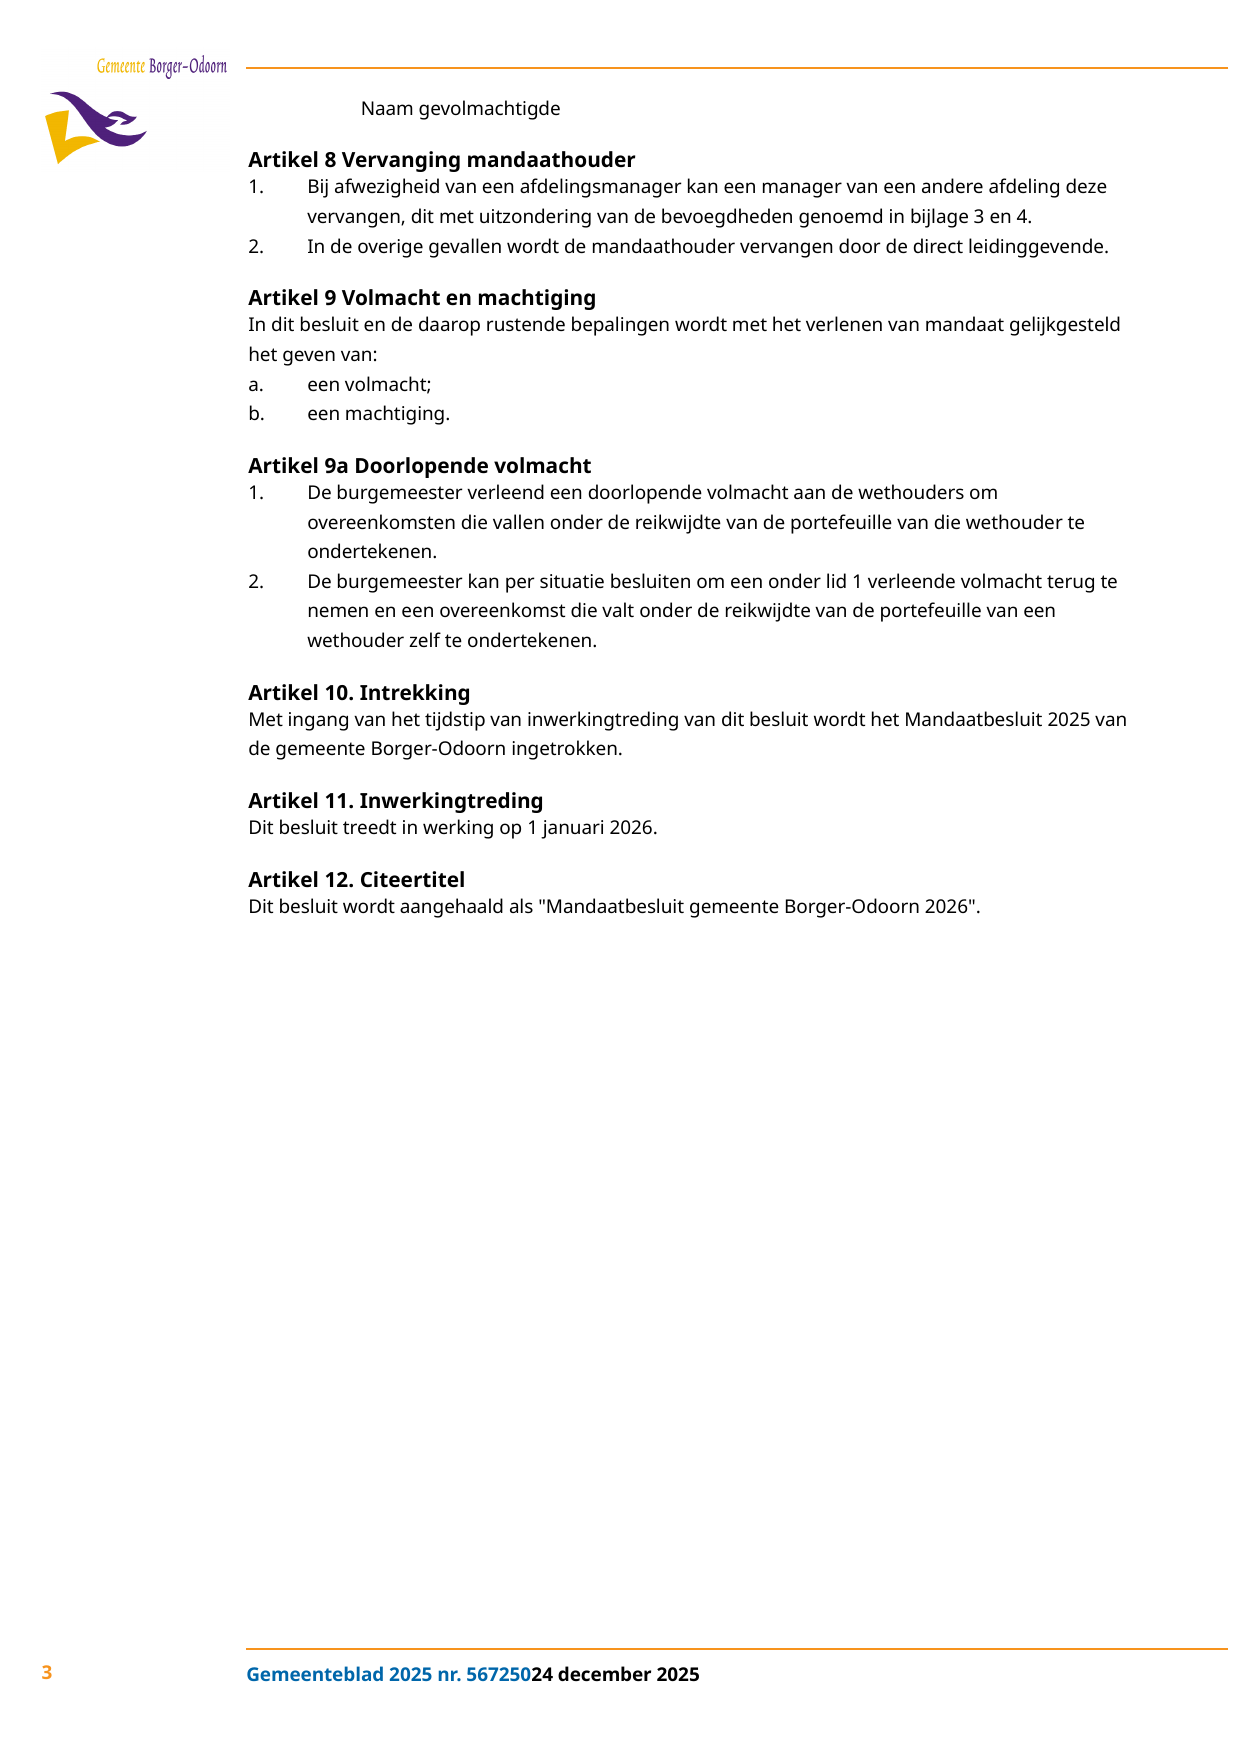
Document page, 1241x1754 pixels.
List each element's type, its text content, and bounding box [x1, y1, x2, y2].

text Artikel 9 Volmacht en machtiging [248, 283, 1152, 312]
list De burgemeester kan per situatie besluiten om een onder lid 1 verleende volmacht terug te nemen en een overeenkomst die valt onder de reikwijdte van de portefeuille van een wethouder zelf te ondertekenen. [248, 568, 1152, 653]
text Artikel 8 Vervanging mandaathouder [248, 145, 1152, 174]
text Artikel 10. Intrekking [248, 678, 1152, 706]
list De burgemeester verleend een doorlopende volmacht aan de wethouders om overeenkomsten die vallen onder de reikwijdte van de portefeuille van die wethouder te ondertekenen. [248, 479, 1152, 564]
text Dit besluit wordt aangehaald als "Mandaatbesluit gemeente Borger-Odoorn 2026". [248, 893, 1152, 919]
text Artikel 12. Citeertitel [248, 865, 1152, 893]
text Artikel 11. Inwerkingtreding [248, 786, 1152, 814]
text In dit besluit en de daarop rustende bepalingen wordt met het verlenen van mandaat gelijkgesteld het geven van: [248, 312, 1152, 367]
list In de overige gevallen wordt de mandaathouder vervangen door de direct leidinggevende. [248, 233, 1152, 258]
list Bij afwezigheid van een afdelingsmanager kan een manager van een andere afdeling deze vervangen, dit met uitzondering van de bevoegdheden genoemd in bijlage 3 en 4. [248, 174, 1152, 229]
text Artikel 9a Doorlopende volmacht [248, 451, 1152, 479]
picture [41, 47, 231, 172]
list een volmacht; [248, 371, 1152, 397]
text Dit besluit treedt in werking op 1 januari 2026. [248, 814, 1152, 840]
text Met ingang van het tijdstip van inwerkingtreding van dit besluit wordt het Mandaatbesluit 2025 van de gemeente Borger-Odoorn ingetrokken. [248, 706, 1152, 761]
list een machtiging. [248, 400, 1152, 426]
list Naam gevolmachtigde [323, 95, 1152, 121]
